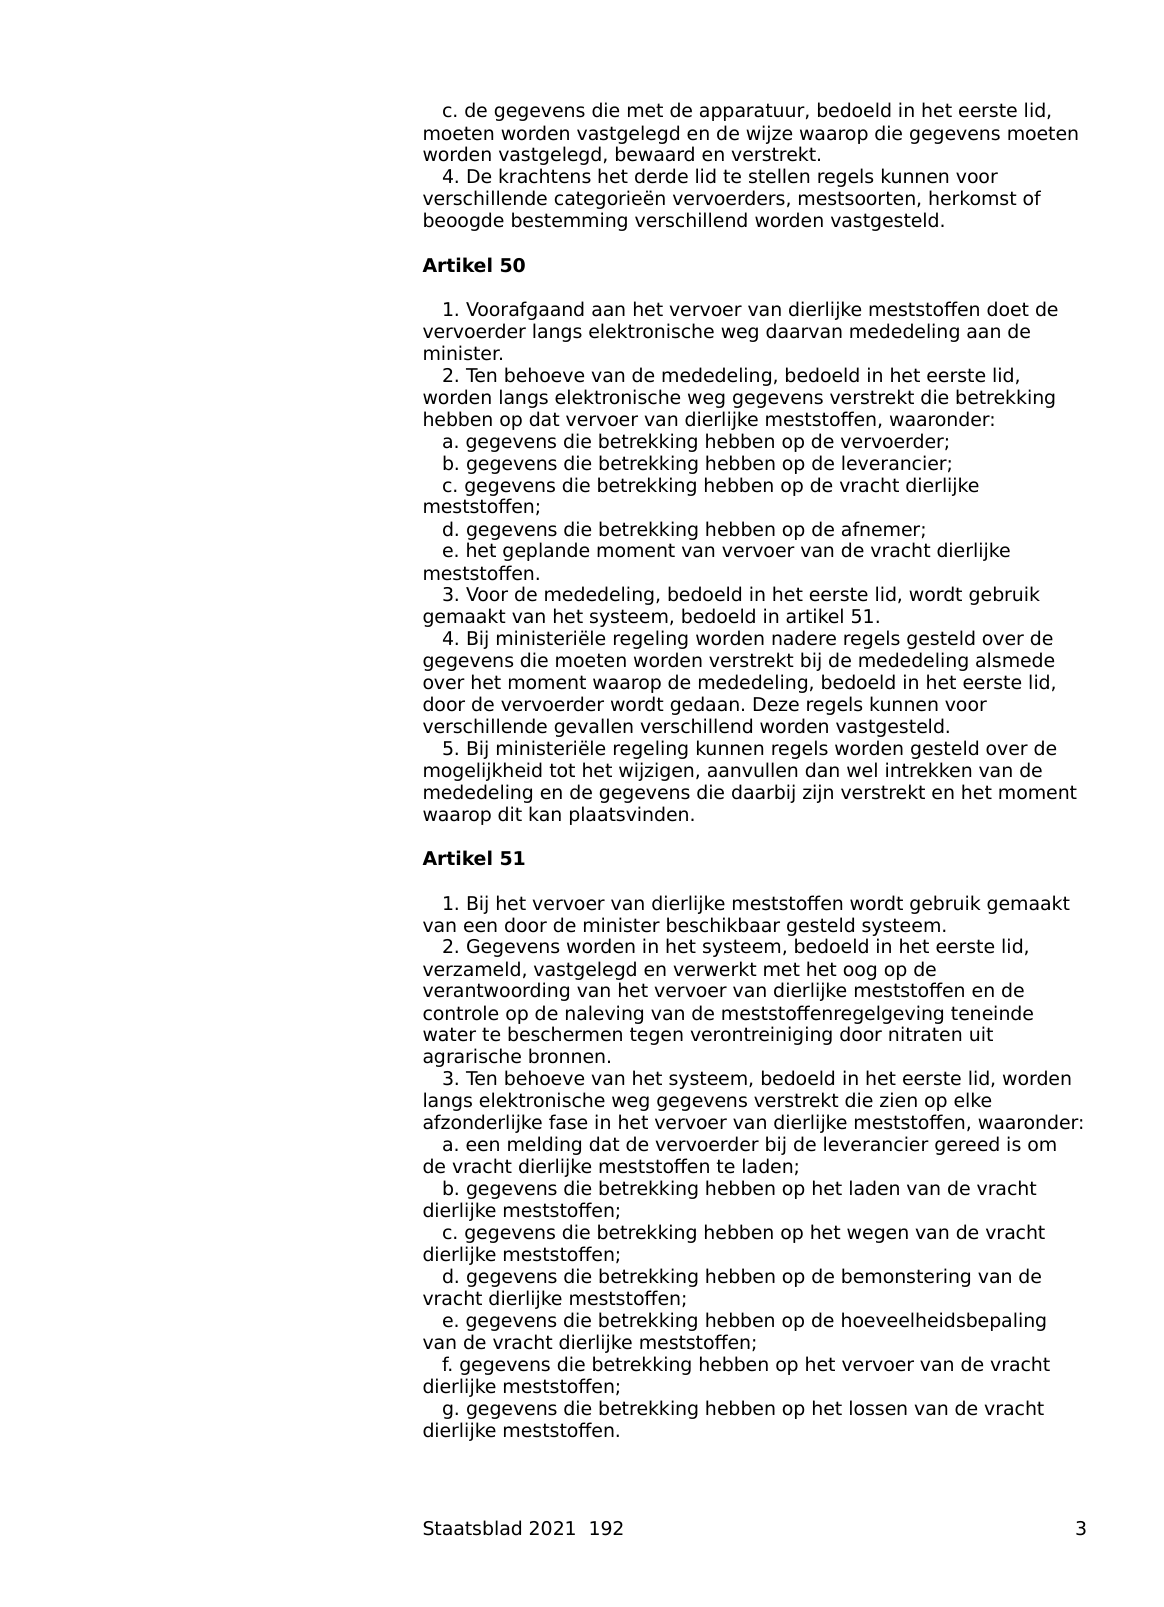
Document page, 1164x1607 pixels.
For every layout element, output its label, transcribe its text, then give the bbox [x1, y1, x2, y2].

text c. gegevens die betrekking hebben op het wegen van de vracht dierlijke meststoffen; [422, 1222, 1087, 1266]
text 1. Bij het vervoer van dierlijke meststoffen wordt gebruik gemaakt van een door de minister beschikbaar gesteld systeem. [422, 892, 1087, 936]
text c. gegevens die betrekking hebben op de vracht dierlijke meststoffen; [422, 474, 1087, 518]
text a. een melding dat de vervoerder bij de leverancier gereed is om de vracht dierlijke meststoffen te laden; [422, 1134, 1087, 1178]
text 2. Ten behoeve van de mededeling, bedoeld in het eerste lid, worden langs elektronische weg gegevens verstrekt die betrekking hebben op dat vervoer van dierlijke meststoffen, waaronder: [422, 364, 1087, 431]
text 3. Ten behoeve van het systeem, bedoeld in het eerste lid, worden langs elektronische weg gegevens verstrekt die zien op elke afzonderlijke fase in het vervoer van dierlijke meststoffen, waaronder: [422, 1068, 1087, 1134]
subtitle Artikel 50 [422, 254, 1087, 276]
text 4. De krachtens het derde lid te stellen regels kunnen voor verschillende categorieën vervoerders, mestsoorten, herkomst of beoogde bestemming verschillend worden vastgesteld. [422, 166, 1087, 232]
text 1. Voorafgaand aan het vervoer van dierlijke meststoffen doet de vervoerder langs elektronische weg daarvan mededeling aan de minister. [422, 299, 1087, 364]
text f. gegevens die betrekking hebben op het vervoer van de vracht dierlijke meststoffen; [422, 1354, 1087, 1398]
text b. gegevens die betrekking hebben op het laden van de vracht dierlijke meststoffen; [422, 1178, 1087, 1222]
text b. gegevens die betrekking hebben op de leverancier; [422, 452, 1087, 474]
text e. het geplande moment van vervoer van de vracht dierlijke meststoffen. [422, 540, 1087, 584]
text d. gegevens die betrekking hebben op de bemonstering van de vracht dierlijke meststoffen; [422, 1266, 1087, 1310]
text 3. Voor de mededeling, bedoeld in het eerste lid, wordt gebruik gemaakt van het systeem, bedoeld in artikel 51. [422, 584, 1087, 628]
text e. gegevens die betrekking hebben op de hoeveelheidsbepaling van de vracht dierlijke meststoffen; [422, 1310, 1087, 1354]
subtitle Artikel 51 [422, 848, 1087, 870]
text g. gegevens die betrekking hebben op het lossen van de vracht dierlijke meststoffen. [422, 1398, 1087, 1442]
text a. gegevens die betrekking hebben op de vervoerder; [422, 431, 1087, 452]
text 5. Bij ministeriële regeling kunnen regels worden gesteld over de mogelijkheid tot het wijzigen, aanvullen dan wel intrekken van de mededeling en de gegevens die daarbij zijn verstrekt en het moment waarop dit kan plaatsvinden. [422, 738, 1087, 826]
text 2. Gegevens worden in het systeem, bedoeld in het eerste lid, verzameld, vastgelegd en verwerkt met het oog op de verantwoording van het vervoer van dierlijke meststoffen en de controle op de naleving van de meststoffenregelgeving teneinde water te beschermen tegen verontreiniging door nitraten uit agrarische bronnen. [422, 936, 1087, 1068]
text 4. Bij ministeriële regeling worden nadere regels gesteld over de gegevens die moeten worden verstrekt bij de mededeling alsmede over het moment waarop de mededeling, bedoeld in het eerste lid, door de vervoerder wordt gedaan. Deze regels kunnen voor verschillende gevallen verschillend worden vastgesteld. [422, 628, 1087, 738]
text c. de gegevens die met de apparatuur, bedoeld in het eerste lid, moeten worden vastgelegd en de wijze waarop die gegevens moeten worden vastgelegd, bewaard en verstrekt. [422, 100, 1087, 166]
text d. gegevens die betrekking hebben op de afnemer; [422, 518, 1087, 540]
